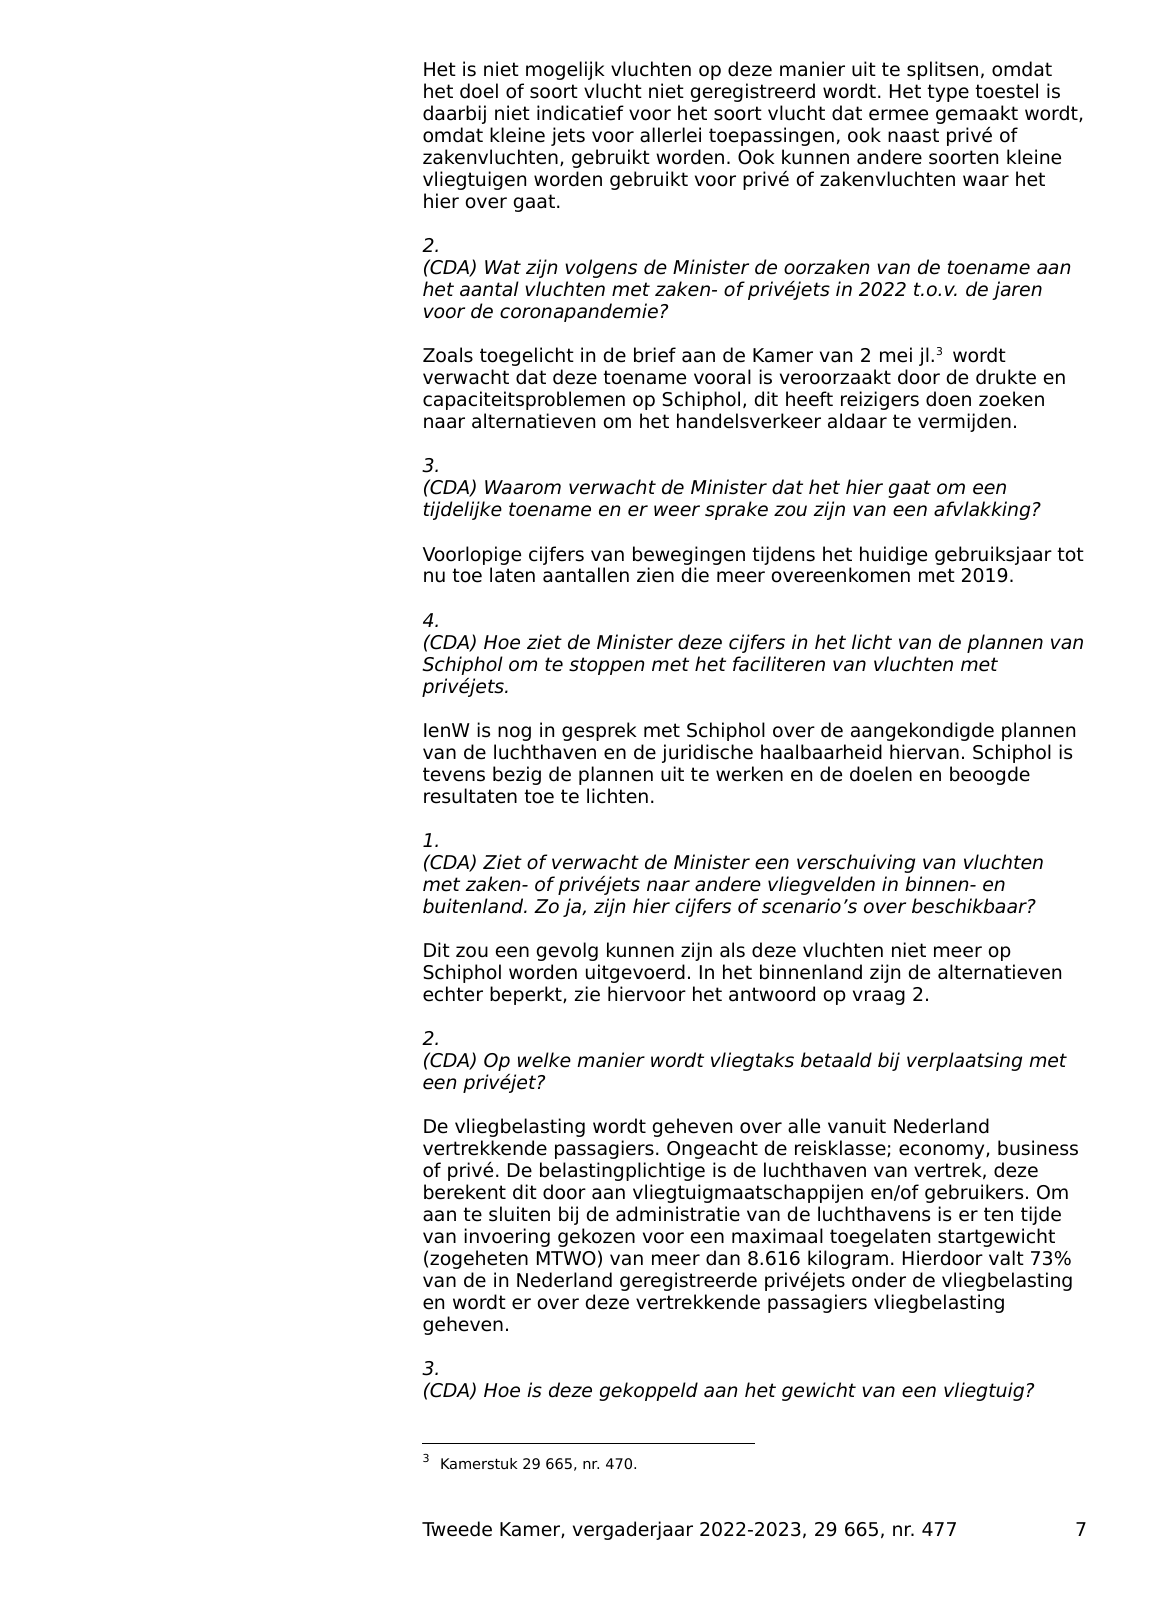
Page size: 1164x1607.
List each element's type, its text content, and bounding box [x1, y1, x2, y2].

text 2. [422, 235, 1087, 257]
text Zoals toegelicht in de brief aan de Kamer van 2 mei jl. wordt verwacht dat deze toename vooral is veroorzaakt door de drukte en capaciteitsproblemen op Schiphol, dit heeft reizigers doen zoeken naar alternatieven om het handelsverkeer aldaar te vermijden. [422, 345, 1087, 433]
text (CDA) Op welke manier wordt vliegtaks betaald bij verplaatsing met een privéjet? [422, 1050, 1087, 1094]
text 1. [422, 830, 1087, 852]
text (CDA) Hoe is deze gekoppeld aan het gewicht van een vliegtuig? [422, 1380, 1087, 1402]
text Kamerstuk 29 665, nr. 470. [422, 1452, 1087, 1474]
text De vliegbelasting wordt geheven over alle vanuit Nederland vertrekkende passagiers. Ongeacht de reisklasse; economy, business of privé. De belastingplichtige is de luchthaven van vertrek, deze berekent dit door aan vliegtuigmaatschappijen en/of gebruikers. Om aan te sluiten bij de administratie van de luchthavens is er ten tijde van invoering gekozen voor een maximaal toegelaten startgewicht (zogeheten MTWO) van meer dan 8.616 kilogram. Hierdoor valt 73% van de in Nederland geregistreerde privéjets onder de vliegbelasting en wordt er over deze vertrekkende passagiers vliegbelasting geheven. [422, 1116, 1087, 1336]
text (CDA) Ziet of verwacht de Minister een verschuiving van vluchten met zaken- of privéjets naar andere vliegvelden in binnen- en buitenland. Zo ja, zijn hier cijfers of scenario’s over beschikbaar? [422, 852, 1087, 918]
text (CDA) Wat zijn volgens de Minister de oorzaken van de toename aan het aantal vluchten met zaken- of privéjets in 2022 t.o.v. de jaren voor de coronapandemie? [422, 257, 1087, 323]
text Het is niet mogelijk vluchten op deze manier uit te splitsen, omdat het doel of soort vlucht niet geregistreerd wordt. Het type toestel is daarbij niet indicatief voor het soort vlucht dat ermee gemaakt wordt, omdat kleine jets voor allerlei toepassingen, ook naast privé of zakenvluchten, gebruikt worden. Ook kunnen andere soorten kleine vliegtuigen worden gebruikt voor privé of zakenvluchten waar het hier over gaat. [422, 59, 1087, 213]
text Voorlopige cijfers van bewegingen tijdens het huidige gebruiksjaar tot nu toe laten aantallen zien die meer overeenkomen met 2019. [422, 543, 1087, 587]
text Dit zou een gevolg kunnen zijn als deze vluchten niet meer op Schiphol worden uitgevoerd. In het binnenland zijn de alternatieven echter beperkt, zie hiervoor het antwoord op vraag 2. [422, 940, 1087, 1006]
text IenW is nog in gesprek met Schiphol over de aangekondigde plannen van de luchthaven en de juridische haalbaarheid hiervan. Schiphol is tevens bezig de plannen uit te werken en de doelen en beoogde resultaten toe te lichten. [422, 720, 1087, 808]
text (CDA) Waarom verwacht de Minister dat het hier gaat om een tijdelijke toename en er weer sprake zou zijn van een afvlakking? [422, 477, 1087, 521]
text 4. [422, 609, 1087, 632]
text 3. [422, 455, 1087, 477]
text 2. [422, 1028, 1087, 1050]
text (CDA) Hoe ziet de Minister deze cijfers in het licht van de plannen van Schiphol om te stoppen met het faciliteren van vluchten met privéjets. [422, 632, 1087, 697]
text 3. [422, 1358, 1087, 1380]
